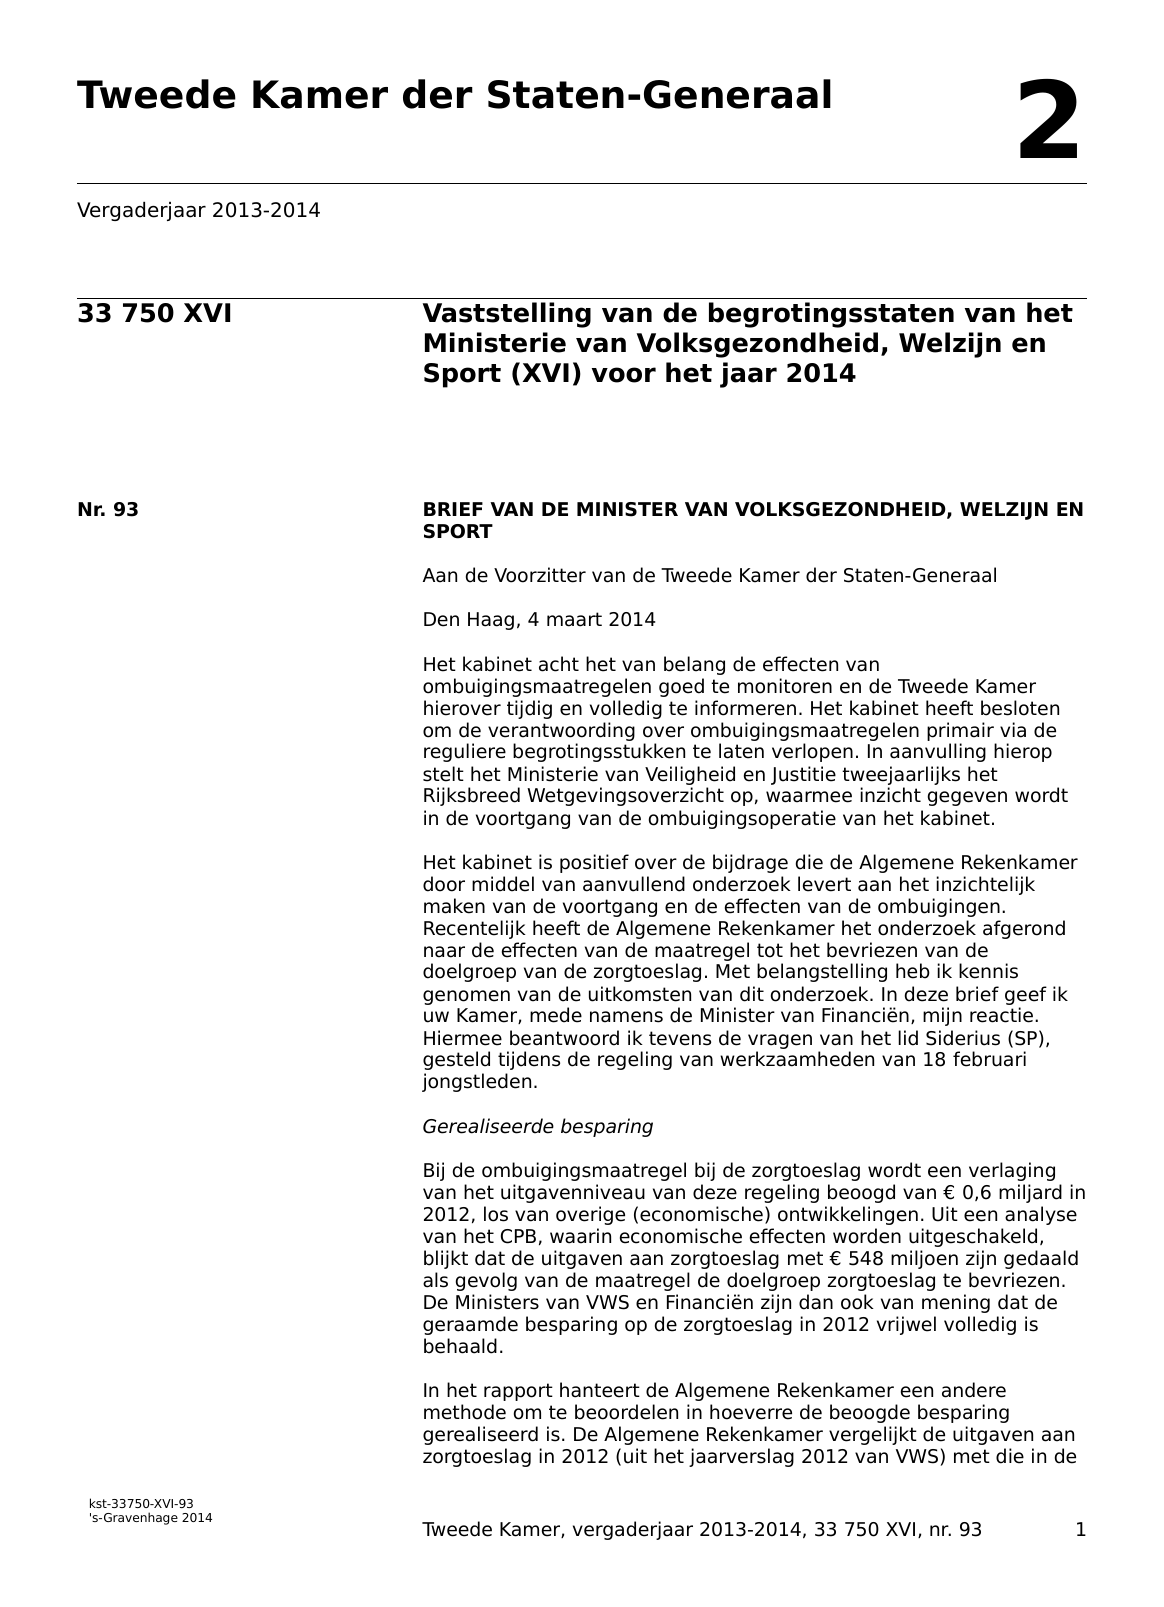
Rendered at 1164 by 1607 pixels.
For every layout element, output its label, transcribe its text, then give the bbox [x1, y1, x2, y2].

text Aan de Voorzitter van de Tweede Kamer der Staten-Generaal [422, 565, 1087, 587]
table_header Tweede Kamer der Staten-Generaal [77, 59, 886, 183]
text Den Haag, 4 maart 2014 [422, 609, 1087, 631]
subtitle Gerealiseerde besparing [422, 1116, 1087, 1137]
text Het kabinet is positief over de bijdrage die de Algemene Rekenkamer door middel van aanvullend onderzoek levert aan het inzichtelijk maken van de voortgang en de effecten van de ombuigingen. Recentelijk heeft de Algemene Rekenkamer het onderzoek afgerond naar de effecten van de maatregel tot het bevriezen van de doelgroep van de zorgtoeslag. Met belangstelling heb ik kennis genomen van de uitkomsten van dit onderzoek. In deze brief geef ik uw Kamer, mede namens de Minister van Financiën, mijn reactie. Hiermee beantwoord ik tevens de vragen van het lid Siderius (SP), gesteld tijdens de regeling van werkzaamheden van 18 februari jongstleden. [422, 852, 1087, 1093]
table_header 2 [886, 59, 1087, 183]
text In het rapport hanteert de Algemene Rekenkamer een andere methode om te beoordelen in hoeverre de beoogde besparing gerealiseerd is. De Algemene Rekenkamer vergelijkt de uitgaven aan zorgtoeslag in 2012 (uit het jaarverslag 2012 van VWS) met die in de [422, 1380, 1087, 1468]
subtitle Nr. 93 BRIEF VAN DE MINISTER VAN VOLKSGEZONDHEID, WELZIJN EN SPORT [77, 499, 1087, 543]
text Het kabinet acht het van belang de effecten van ombuigingsmaatregelen goed te monitoren en de Tweede Kamer hierover tijdig en volledig te informeren. Het kabinet heeft besloten om de verantwoording over ombuigingsmaatregelen primair via de reguliere begrotingsstukken te laten verlopen. In aanvulling hierop stelt het Ministerie van Veiligheid en Justitie tweejaarlijks het Rijksbreed Wetgevingsoverzicht op, waarmee inzicht gegeven wordt in de voortgang van de ombuigingsoperatie van het kabinet. [422, 653, 1087, 829]
text 's-Gravenhage 2014 [88, 1511, 323, 1525]
text kst-33750-XVI-93 [88, 1497, 323, 1511]
subtitle 33 750 XVI Vaststelling van de begrotingsstaten van het Ministerie van Volksgezondheid, Welzijn en Sport (XVI) voor het jaar 2014 [77, 299, 1087, 388]
table_cell Vergaderjaar 2013-2014 [77, 184, 1087, 298]
text Bij de ombuigingsmaatregel bij de zorgtoeslag wordt een verlaging van het uitgavenniveau van deze regeling beoogd van € 0,6 miljard in 2012, los van overige (economische) ontwikkelingen. Uit een analyse van het CPB, waarin economische effecten worden uitgeschakeld, blijkt dat de uitgaven aan zorgtoeslag met € 548 miljoen zijn gedaald als gevolg van de maatregel de doelgroep zorgtoeslag te bevriezen. De Ministers van VWS en Financiën zijn dan ook van mening dat de geraamde besparing op de zorgtoeslag in 2012 vrijwel volledig is behaald. [422, 1160, 1087, 1357]
